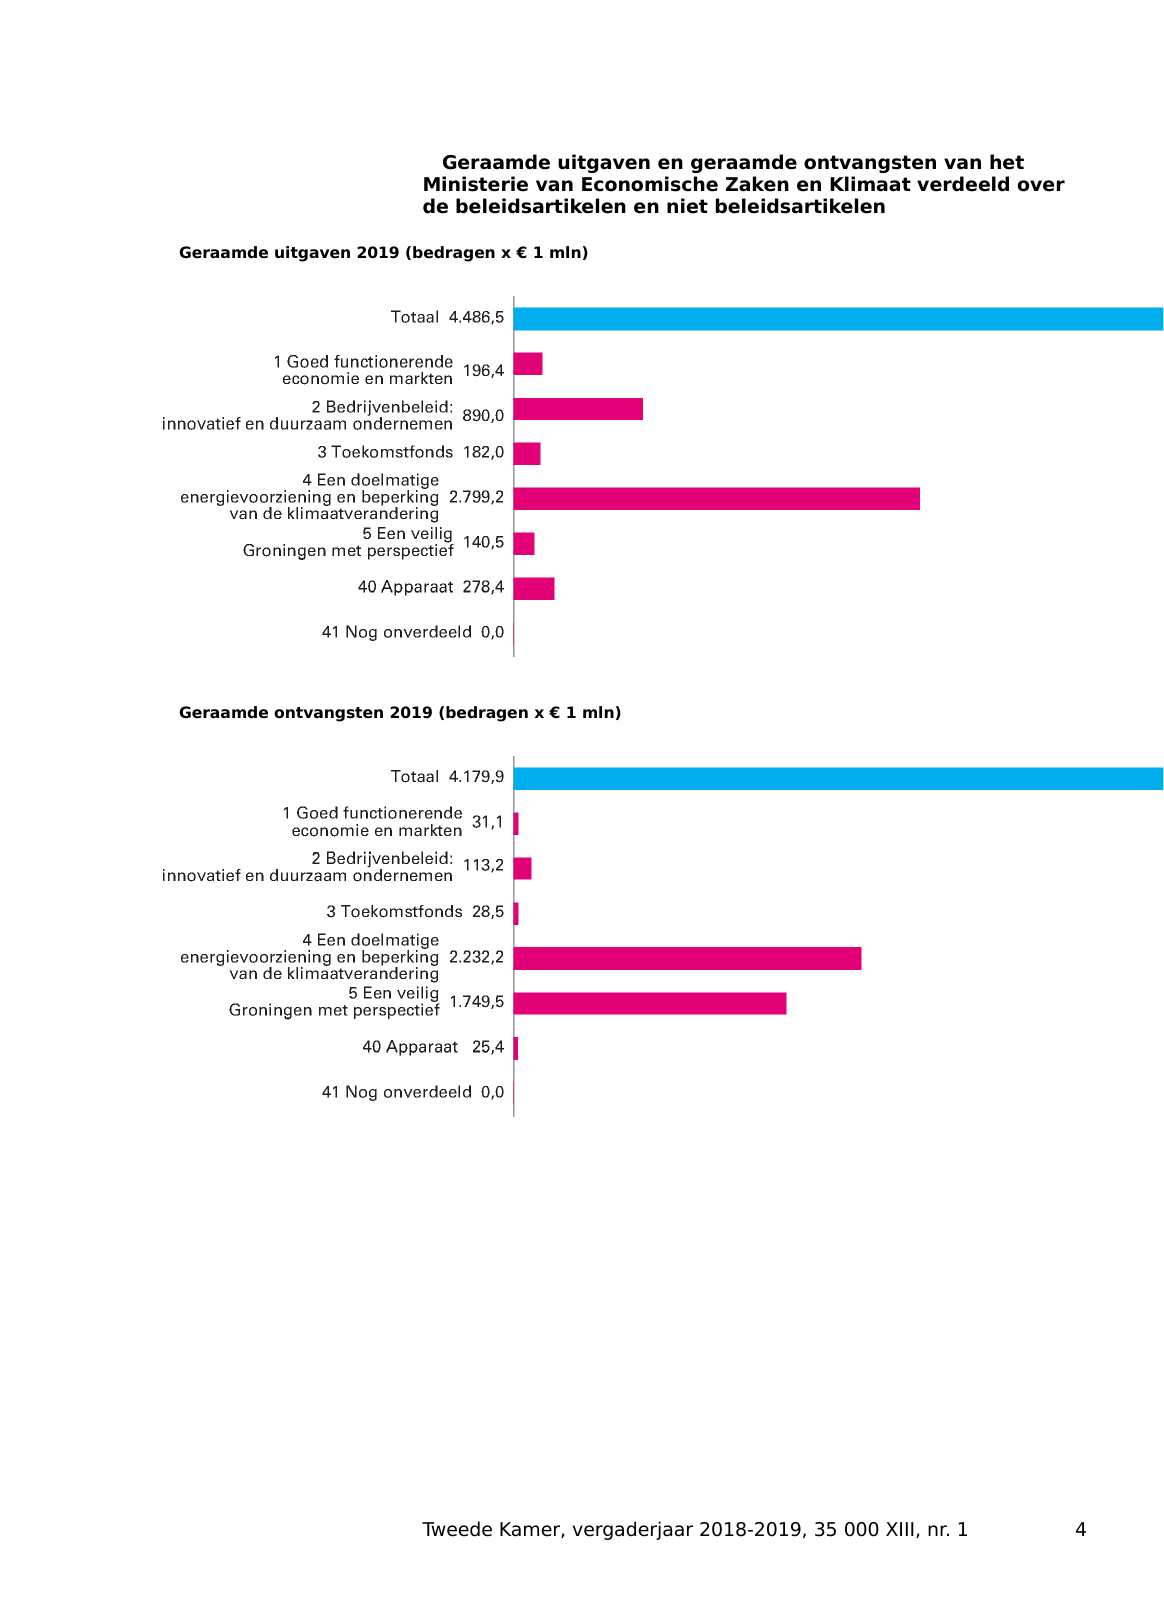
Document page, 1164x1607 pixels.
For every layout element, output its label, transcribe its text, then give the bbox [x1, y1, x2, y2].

text Geraamde uitgaven en geraamde ontvangsten van het Ministerie van Economische Zaken en Klimaat verdeeld over de beleidsartikelen en niet beleidsartikelen [422, 152, 1087, 218]
text Geraamde uitgaven 2019 (bedragen x € 1 mln) [159, 244, 1163, 262]
picture [159, 296, 1164, 657]
picture [159, 756, 1164, 1117]
text Geraamde ontvangsten 2019 (bedragen x € 1 mln) [159, 704, 1163, 722]
